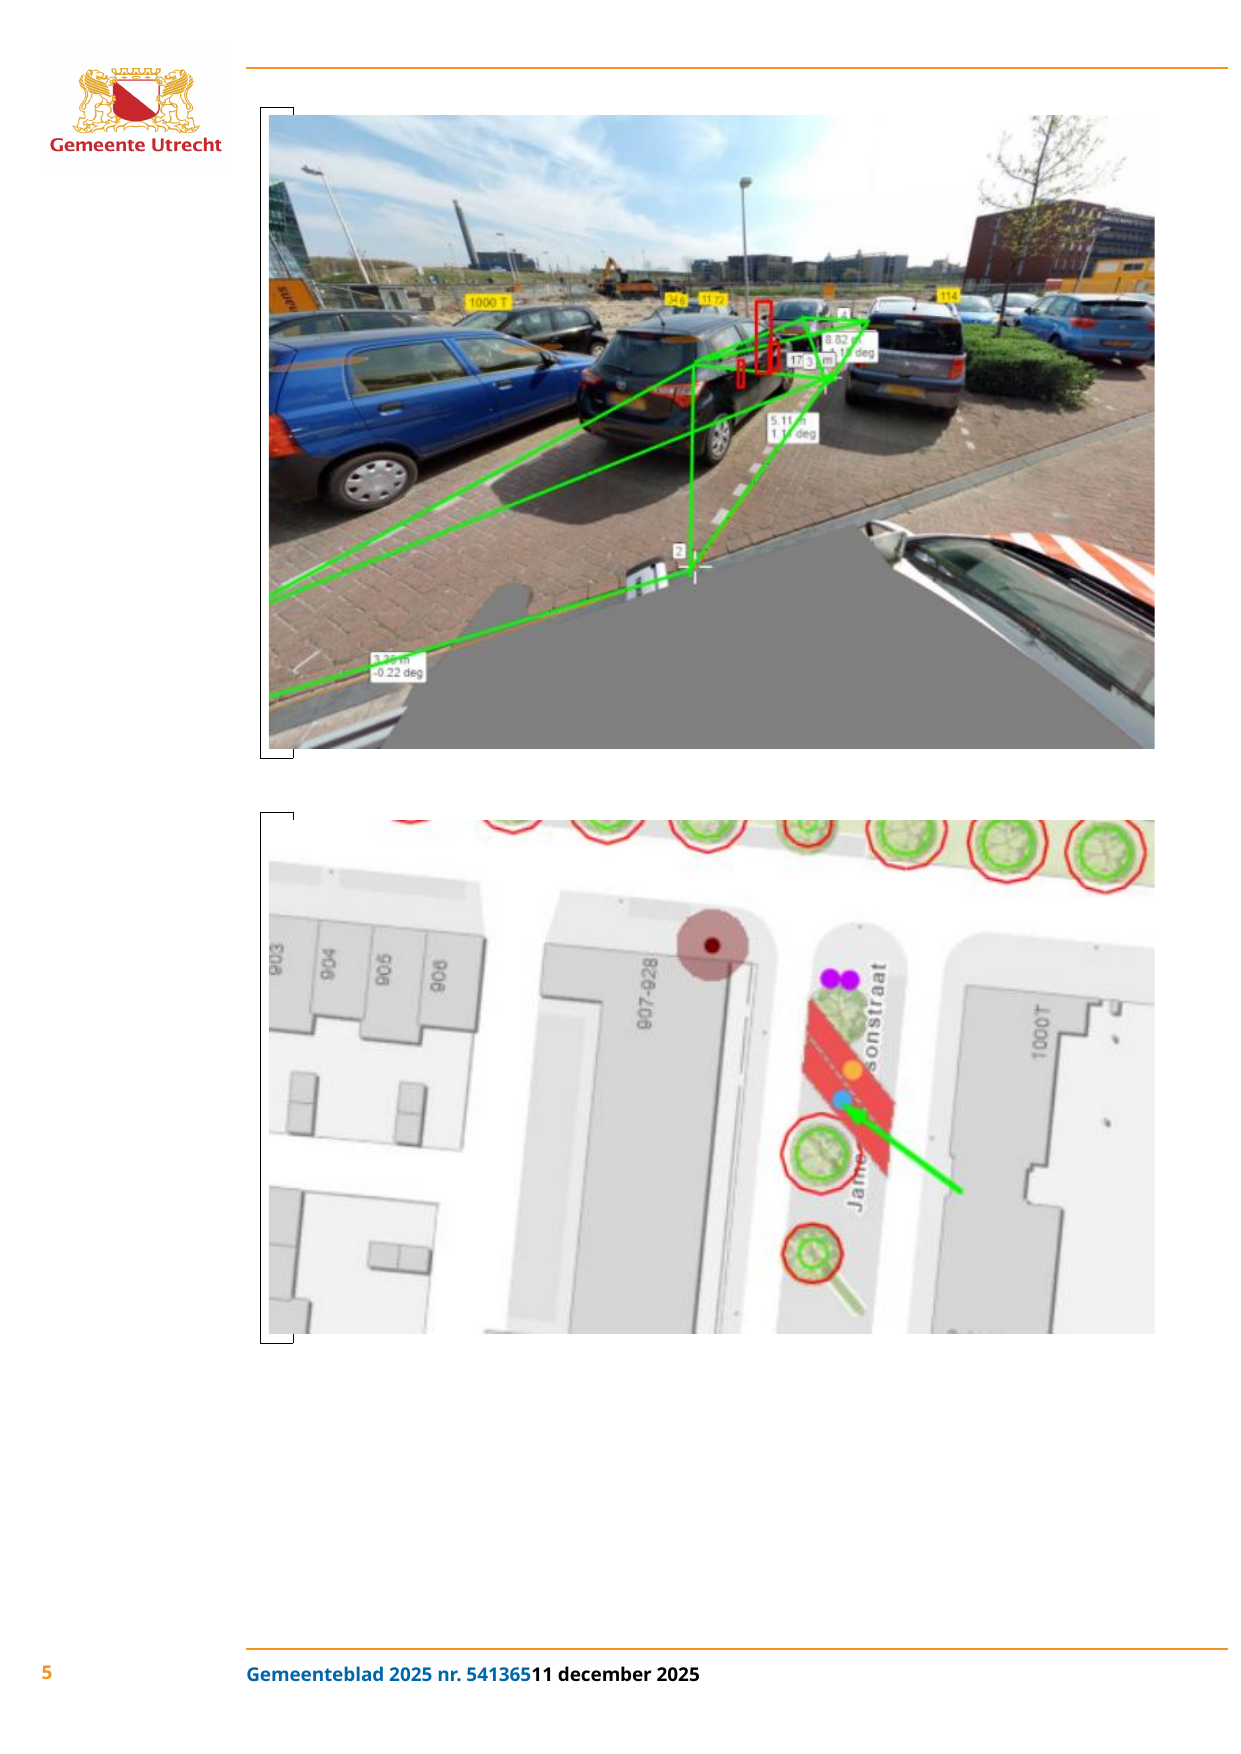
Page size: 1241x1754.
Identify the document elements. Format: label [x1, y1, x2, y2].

picture [268, 115, 1155, 749]
picture [41, 47, 231, 172]
picture [268, 820, 1155, 1334]
